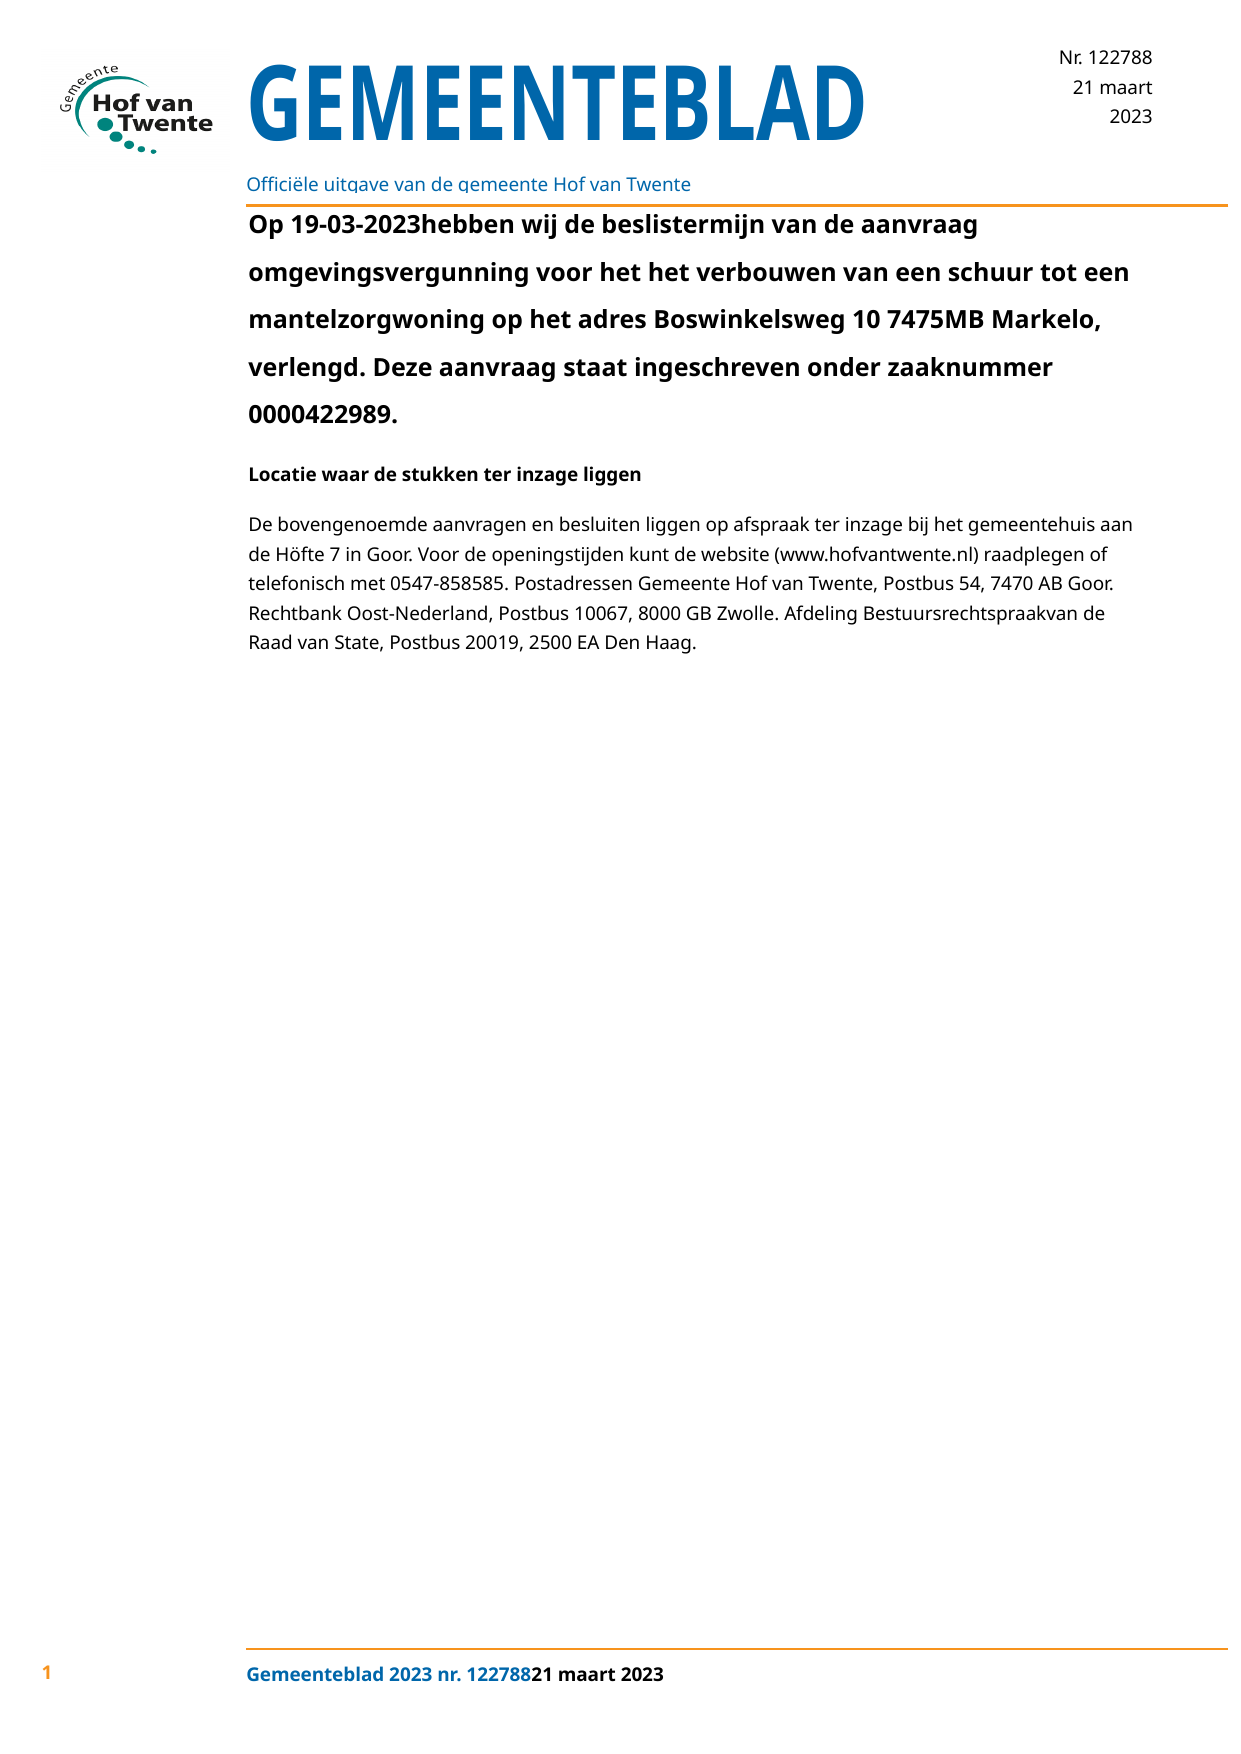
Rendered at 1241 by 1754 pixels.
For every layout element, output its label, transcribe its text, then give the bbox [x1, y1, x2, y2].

text De bovengenoemde aanvragen en besluiten liggen op afspraak ter inzage bij het gemeentehuis aan de Höfte 7 in Goor. Voor de openingstijden kunt de website (www.hofvantwente.nl) raadplegen of telefonisch met 0547-858585. Postadressen Gemeente Hof van Twente, Postbus 54, 7470 AB Goor. Rechtbank Oost-Nederland, Postbus 10067, 8000 GB Zwolle. Afdeling Bestuursrechtspraakvan de Raad van State, Postbus 20019, 2500 EA Den Haag. [248, 511, 1152, 655]
text Locatie waar de stukken ter inzage liggen [248, 461, 1152, 486]
picture [41, 47, 231, 172]
text Op 19-03-2023hebben wij de beslistermijn van de aanvraag omgevingsvergunning voor het het verbouwen van een schuur tot een mantelzorgwoning op het adres Boswinkelsweg 10 7475MB Markelo, verlengd. Deze aanvraag staat ingeschreven onder zaaknummer 0000422989. [248, 207, 1152, 431]
